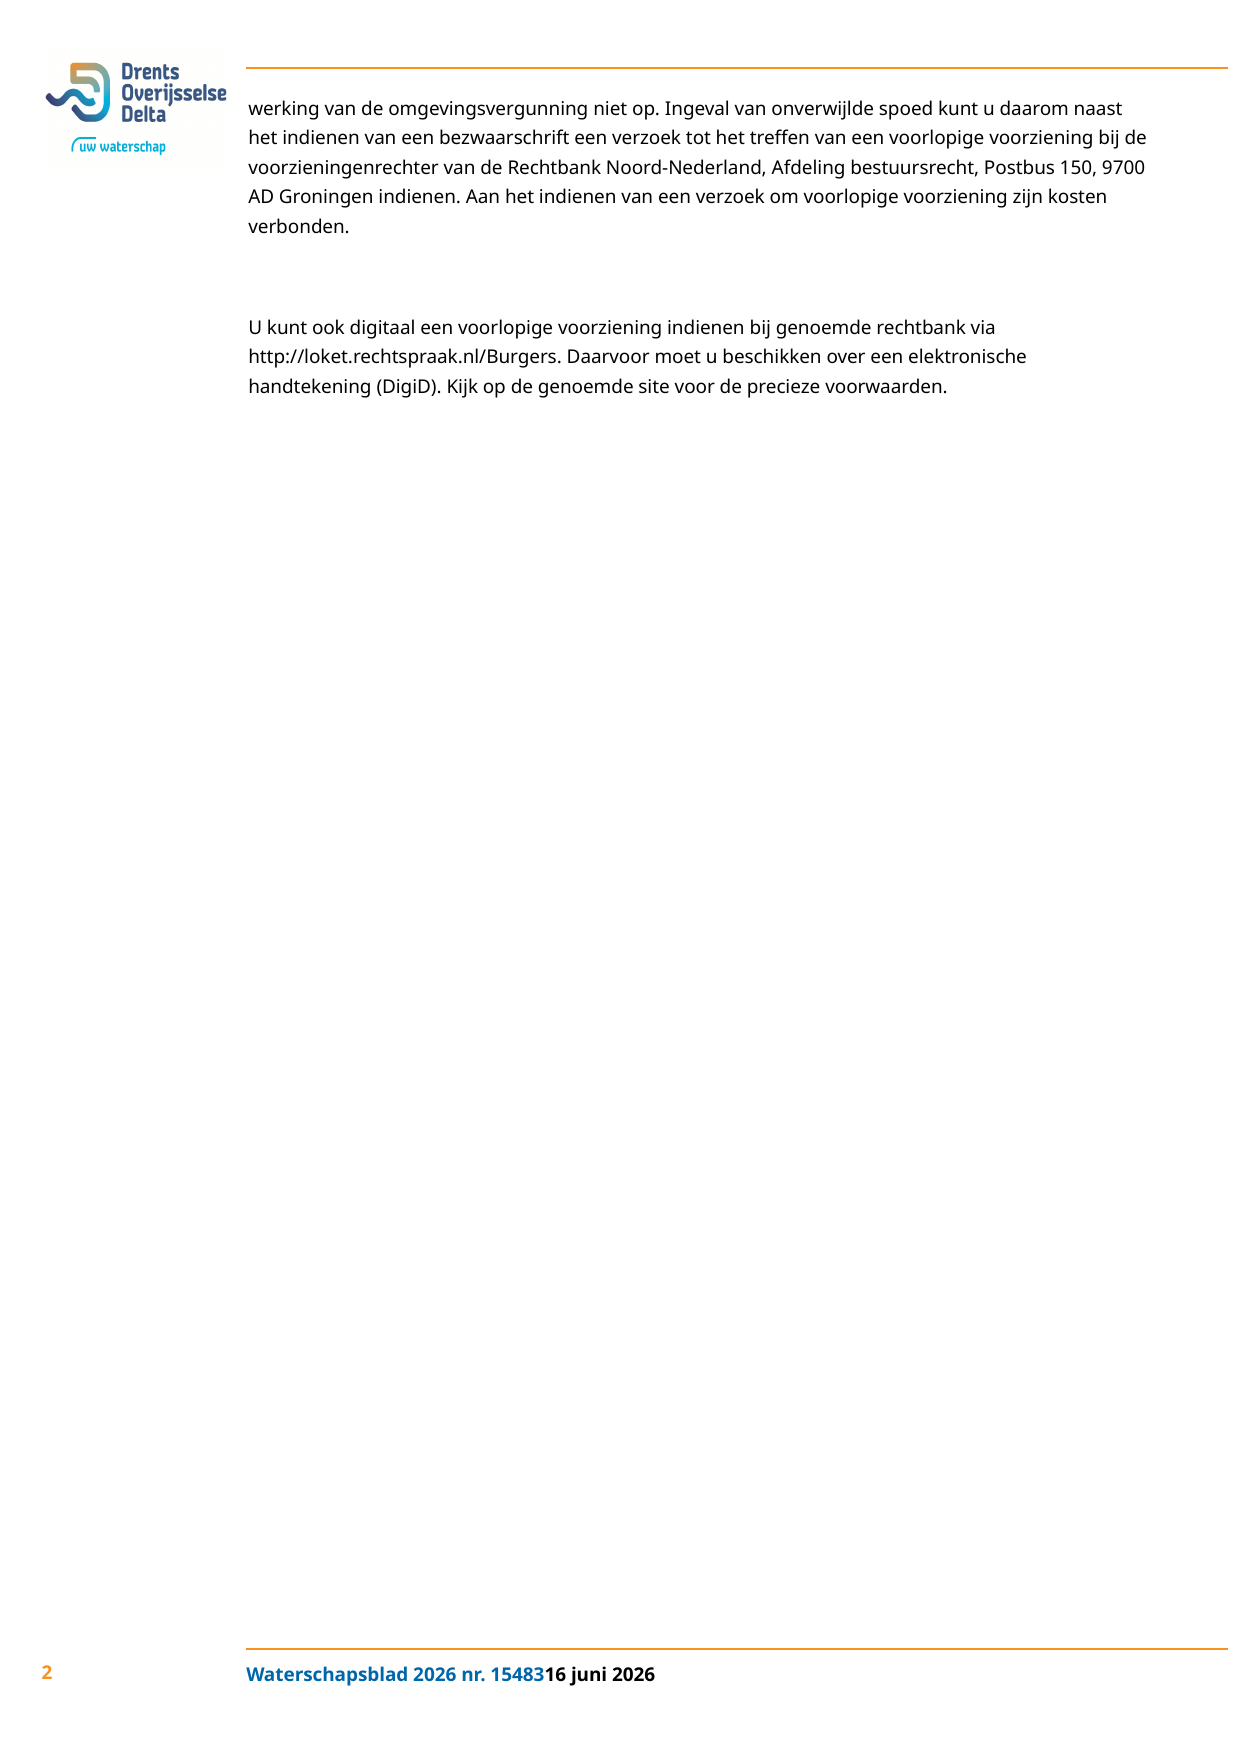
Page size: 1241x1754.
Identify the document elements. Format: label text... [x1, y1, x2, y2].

text werking van de omgevingsvergunning niet op. Ingeval van onverwijlde spoed kunt u daarom naast het indienen van een bezwaarschrift een verzoek tot het treffen van een voorlopige voorziening bij de voorzieningenrechter van de Rechtbank Noord-Nederland, Afdeling bestuursrecht, Postbus 150, 9700 AD Groningen indienen. Aan het indienen van een verzoek om voorlopige voorziening zijn kosten verbonden. [248, 95, 1152, 239]
picture [41, 47, 231, 172]
text U kunt ook digitaal een voorlopige voorziening indienen bij genoemde rechtbank via http://loket.rechtspraak.nl/Burgers. Daarvoor moet u beschikken over een elektronische handtekening (DigiD). Kijk op de genoemde site voor de precieze voorwaarden. [248, 314, 1152, 399]
